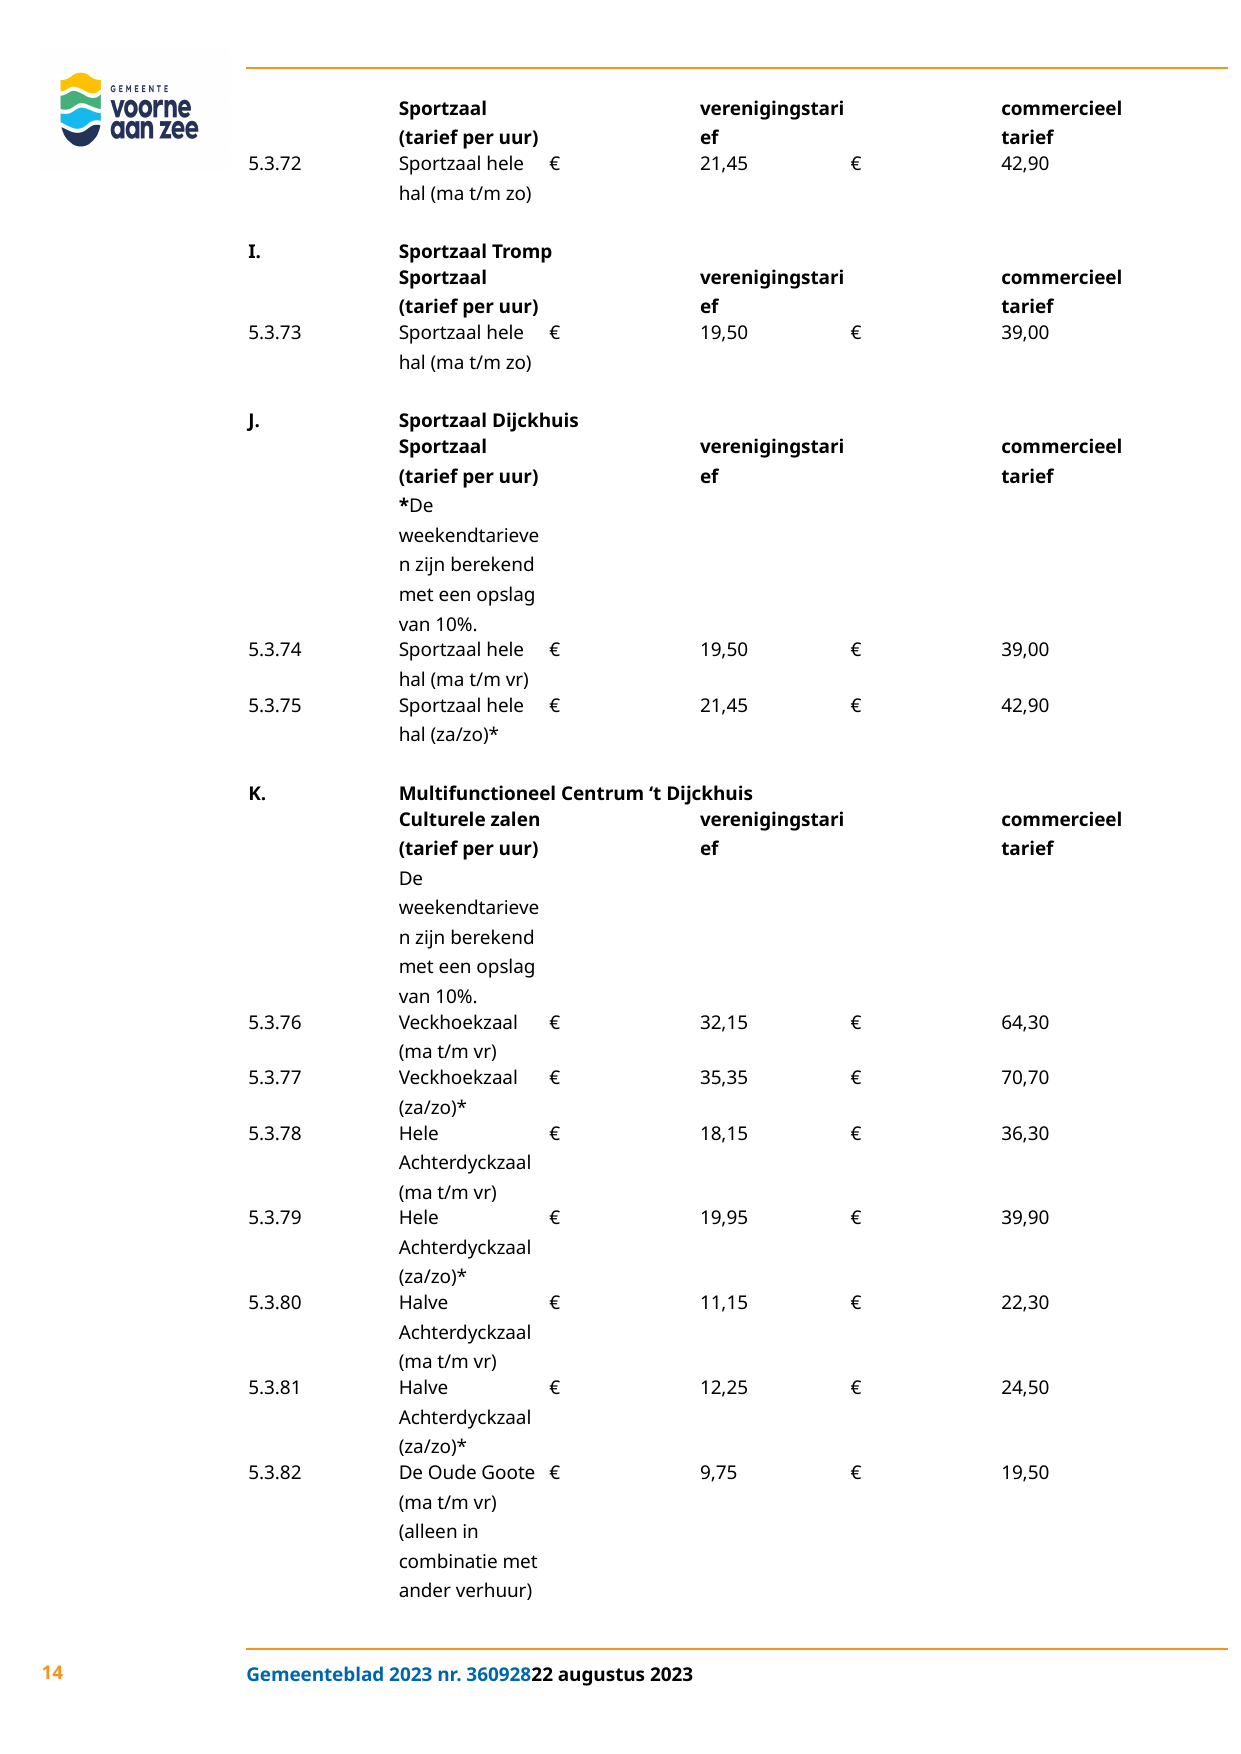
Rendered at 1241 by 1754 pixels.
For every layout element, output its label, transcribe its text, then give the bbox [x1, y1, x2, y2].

table_cell € [549, 692, 700, 747]
table_cell 5.3.75 [248, 692, 398, 747]
table_cell 5.3.81 [248, 1374, 398, 1459]
table_cell 39,00 [1001, 637, 1152, 692]
table_header Multifunctioneel Centrum ‘t Dijckhuis [399, 780, 1152, 806]
table_cell 5.3.74 [248, 637, 398, 692]
table_cell € [549, 1290, 700, 1374]
table_cell Veckhoekzaal (za/zo)* [399, 1064, 549, 1120]
table_cell Halve Achterdyckzaal (za/zo)* [399, 1374, 549, 1459]
table_cell 32,15 [700, 1009, 850, 1064]
table_cell € [549, 1459, 700, 1603]
table_cell € [549, 637, 700, 692]
table_cell 19,95 [700, 1205, 850, 1289]
table_cell Sportzaal hele hal (ma t/m vr) [399, 637, 549, 692]
table_cell Sportzaal hele hal (za/zo)* [399, 692, 549, 747]
table_cell € [549, 150, 700, 205]
table_cell 19,50 [1001, 1459, 1152, 1603]
table_header I. [248, 238, 398, 264]
table_cell Halve Achterdyckzaal (ma t/m vr) [399, 1290, 549, 1374]
table_cell 19,50 [700, 319, 850, 375]
table_cell € [850, 1374, 1001, 1459]
table_cell Sportzaal hele hal (ma t/m zo) [399, 150, 549, 205]
table_cell [549, 95, 700, 150]
table_header Sportzaal Dijckhuis [399, 408, 1152, 433]
table_header J. [248, 408, 398, 433]
table_cell € [850, 1459, 1001, 1603]
table_cell Veckhoekzaal (ma t/m vr) [399, 1009, 549, 1064]
table_cell € [850, 1205, 1001, 1289]
table_cell € [549, 1009, 700, 1064]
table_cell 5.3.76 [248, 1009, 398, 1064]
table_cell commercieel tarief [1001, 264, 1152, 319]
table_cell 5.3.72 [248, 150, 398, 205]
table_cell 5.3.73 [248, 319, 398, 375]
table_cell 39,00 [1001, 319, 1152, 375]
table_cell 70,70 [1001, 1064, 1152, 1120]
table_cell € [850, 1064, 1001, 1120]
table_cell verenigingstarief [700, 264, 850, 319]
table_cell 12,25 [700, 1374, 850, 1459]
table_cell € [850, 150, 1001, 205]
table_cell 5.3.82 [248, 1459, 398, 1603]
table_cell Hele Achterdyckzaal (za/zo)* [399, 1205, 549, 1289]
table_cell [248, 433, 398, 637]
table_cell 5.3.79 [248, 1205, 398, 1289]
table_cell 5.3.77 [248, 1064, 398, 1120]
table_cell [850, 95, 1001, 150]
table_cell 36,30 [1001, 1120, 1152, 1204]
table_cell commercieel tarief [1001, 95, 1152, 150]
table_cell 42,90 [1001, 150, 1152, 205]
table_cell € [850, 1120, 1001, 1204]
table_header K. [248, 780, 398, 806]
table_cell 35,35 [700, 1064, 850, 1120]
table_cell [248, 95, 398, 150]
table_cell commercieel tarief [1001, 806, 1152, 1009]
table_cell € [850, 1290, 1001, 1374]
table_cell € [850, 637, 1001, 692]
table_cell Hele Achterdyckzaal (ma t/m vr) [399, 1120, 549, 1204]
table_cell 22,30 [1001, 1290, 1152, 1374]
picture [41, 47, 231, 172]
table_cell verenigingstarief [700, 433, 850, 637]
table_cell € [850, 319, 1001, 375]
table_cell [248, 806, 398, 1009]
table_cell € [850, 692, 1001, 747]
table_cell Sportzaal (tarief per uur) *De weekendtarieven zijn berekend met een opslag van 10%. [399, 433, 549, 637]
table_cell 64,30 [1001, 1009, 1152, 1064]
table_cell [850, 433, 1001, 637]
table_cell verenigingstarief [700, 806, 850, 1009]
table_cell [248, 264, 398, 319]
table_cell commercieel tarief [1001, 433, 1152, 637]
table_cell 18,15 [700, 1120, 850, 1204]
table_cell € [549, 1064, 700, 1120]
table_cell € [549, 1205, 700, 1289]
table_cell 24,50 [1001, 1374, 1152, 1459]
table_cell 5.3.78 [248, 1120, 398, 1204]
table_cell 42,90 [1001, 692, 1152, 747]
table_cell [549, 806, 700, 1009]
table_cell 19,50 [700, 637, 850, 692]
table_cell € [549, 1120, 700, 1204]
table_cell Sportzaal hele hal (ma t/m zo) [399, 319, 549, 375]
table_cell Culturele zalen (tarief per uur) De weekendtarieven zijn berekend met een opslag van 10%. [399, 806, 549, 1009]
table_cell 39,90 [1001, 1205, 1152, 1289]
table_cell De Oude Goote (ma t/m vr) (alleen in combinatie met ander verhuur) [399, 1459, 549, 1603]
table_cell Sportzaal (tarief per uur) [399, 95, 549, 150]
table_cell 21,45 [700, 692, 850, 747]
table_header Sportzaal Tromp [399, 238, 1152, 264]
table_cell verenigingstarief [700, 95, 850, 150]
table_cell [850, 806, 1001, 1009]
table_cell € [850, 1009, 1001, 1064]
table_cell [549, 433, 700, 637]
table_cell [549, 264, 700, 319]
table_cell € [549, 319, 700, 375]
table_cell 21,45 [700, 150, 850, 205]
table_cell 5.3.80 [248, 1290, 398, 1374]
table_cell Sportzaal (tarief per uur) [399, 264, 549, 319]
table_cell [850, 264, 1001, 319]
table_cell 11,15 [700, 1290, 850, 1374]
table_cell 9,75 [700, 1459, 850, 1603]
table_cell € [549, 1374, 700, 1459]
